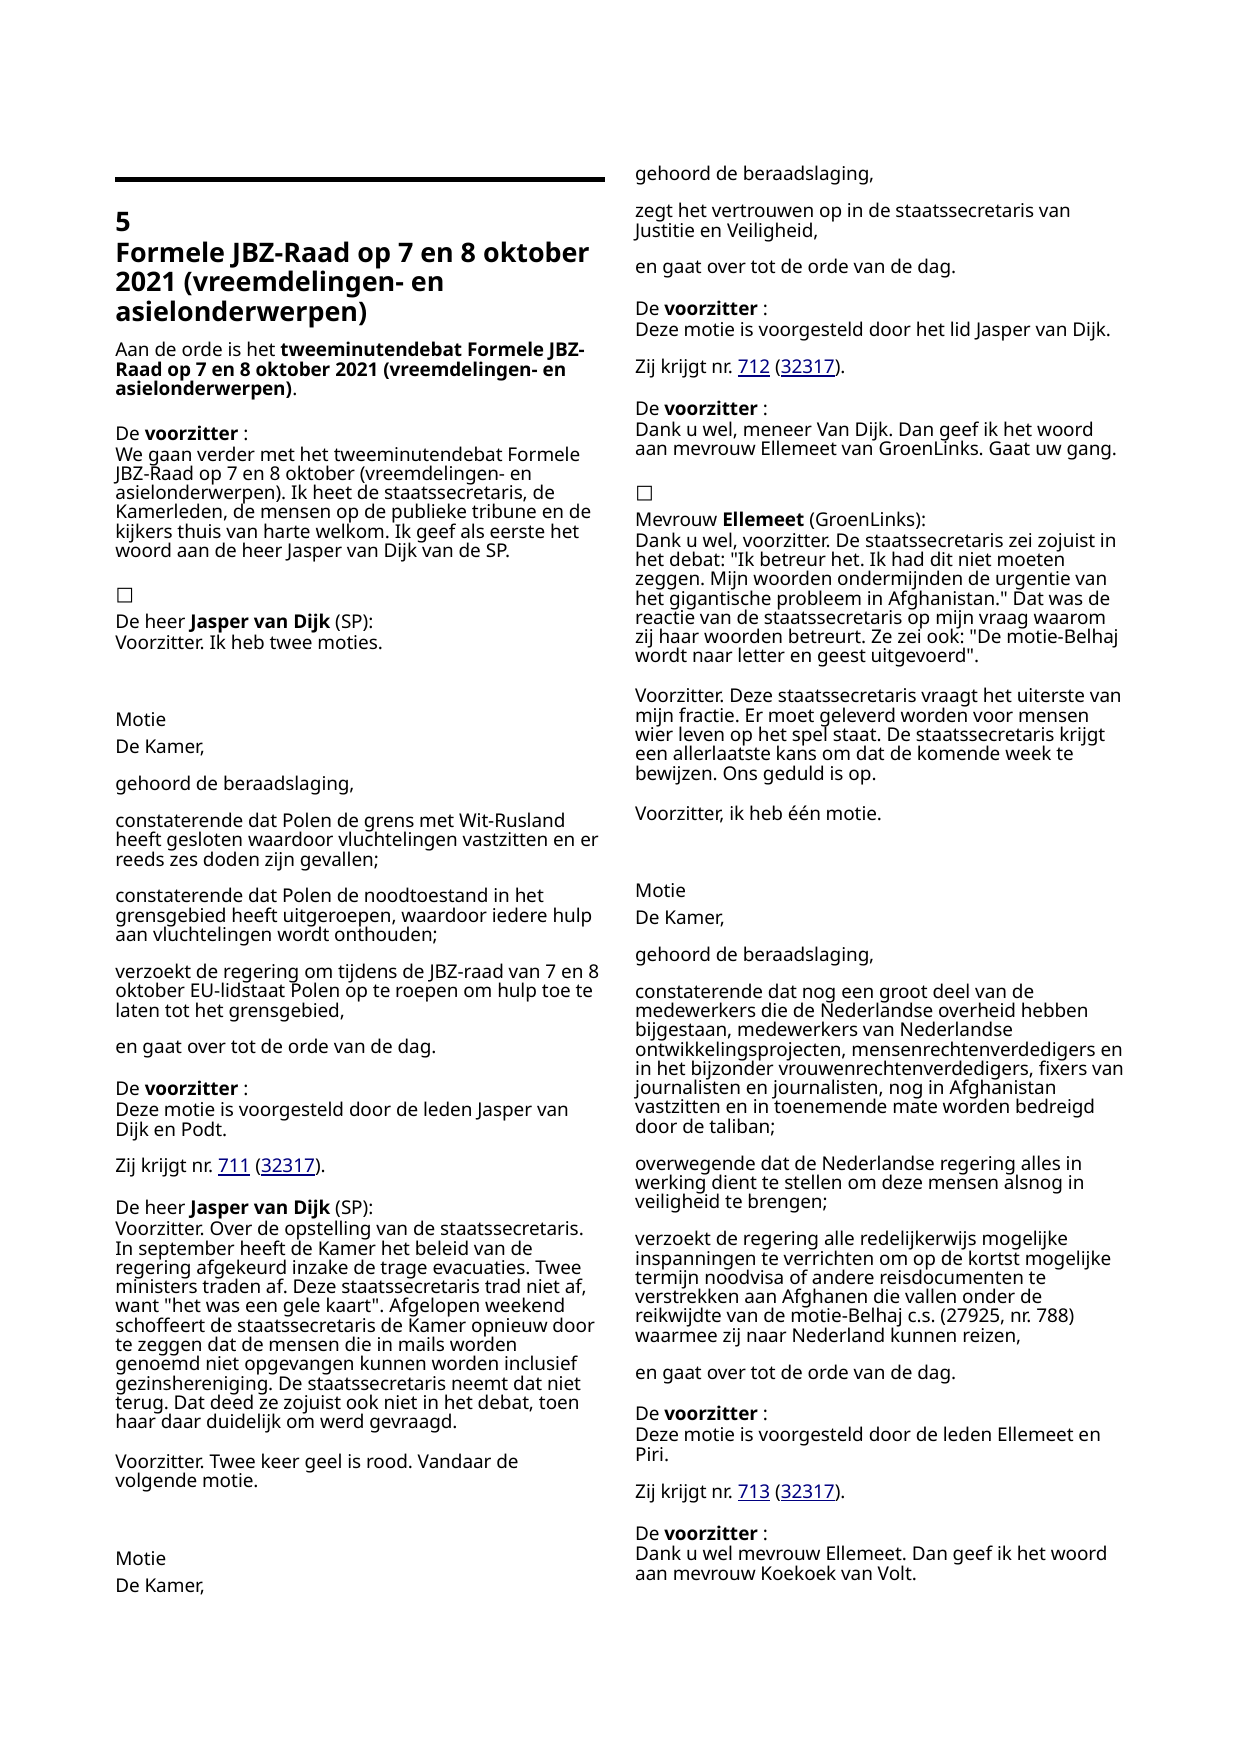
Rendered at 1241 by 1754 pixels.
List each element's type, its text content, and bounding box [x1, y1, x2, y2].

text Voorzitter. Twee keer geel is rood. Vandaar de volgende motie. [115, 1453, 605, 1492]
text gehoord de beraadslaging, [635, 946, 1125, 965]
text en gaat over tot de orde van de dag. [635, 258, 1125, 278]
text Aan de orde is het tweeminutendebat Formele JBZ-Raad op 7 en 8 oktober 2021 (vreemdelingen- en asielonderwerpen). [115, 341, 605, 399]
text Formele JBZ-Raad op 7 en 8 oktober 2021 (vreemdelingen- en asielonderwerpen) [115, 239, 605, 341]
text De voorzitter : [635, 395, 1125, 421]
text Dank u wel, voorzitter. De staatssecretaris zei zojuist in het debat: "Ik betreur het. Ik had dit niet moeten zeggen. Mijn woorden ondermijnden de urgentie van het gigantische probleem in Afghanistan." Dat was de reactie van de staatssecretaris op mijn vraag waarom zij haar woorden betreurt. Ze zei ook: "De motie-Belhaj wordt naar letter en geest uitgevoerd". [635, 532, 1125, 667]
text Voorzitter. Ik heb twee moties. [115, 634, 605, 653]
text Zij krijgt nr. 712 (32317). [635, 358, 1125, 377]
text zegt het vertrouwen op in de staatssecretaris van Justitie en Veiligheid, [635, 202, 1125, 241]
text ⬜ [115, 582, 605, 608]
text verzoekt de regering om tijdens de JBZ-raad van 7 en 8 oktober EU-lidstaat Polen op te roepen om hulp toe te laten tot het grensgebied, [115, 963, 605, 1021]
text Mevrouw Ellemeet (GroenLinks): [635, 506, 1125, 532]
text Voorzitter. Over de opstelling van de staatssecretaris. In september heeft de Kamer het beleid van de regering afgekeurd inzake de trage evacuaties. Twee ministers traden af. Deze staatssecretaris trad niet af, want "het was een gele kaart". Afgelopen weekend schoffeert de staatssecretaris de Kamer opnieuw door te zeggen dat de mensen die in mails worden genoemd niet opgevangen kunnen worden inclusief gezinshereniging. De staatssecretaris neemt dat niet terug. Dat deed ze zojuist ook niet in het debat, toen haar daar duidelijk om werd gevraagd. [115, 1220, 605, 1432]
text De voorzitter : [635, 1520, 1125, 1545]
text 5 [115, 203, 605, 239]
text constaterende dat Polen de grens met Wit-Rusland heeft gesloten waardoor vluchtelingen vastzitten en er reeds zes doden zijn gevallen; [115, 812, 605, 870]
text De voorzitter : [635, 1401, 1125, 1426]
text We gaan verder met het tweeminutendebat Formele JBZ-Raad op 7 en 8 oktober (vreemdelingen- en asielonderwerpen). Ik heet de staatssecretaris, de Kamerleden, de mensen op de publieke tribune en de kijkers thuis van harte welkom. Ik geef als eerste het woord aan de heer Jasper van Dijk van de SP. [115, 446, 605, 561]
text Motie [115, 1545, 605, 1571]
text Deze motie is voorgesteld door de leden Jasper van Dijk en Podt. [115, 1101, 605, 1140]
text gehoord de beraadslaging, [635, 165, 1125, 184]
text De Kamer, [635, 909, 1125, 928]
text De Kamer, [115, 1577, 605, 1596]
text ⬜ [635, 480, 1125, 506]
text Voorzitter, ik heb één motie. [635, 804, 1125, 824]
text De heer Jasper van Dijk (SP): [115, 608, 605, 634]
text De voorzitter : [115, 420, 605, 446]
text De voorzitter : [635, 296, 1125, 321]
text Zij krijgt nr. 713 (32317). [635, 1483, 1125, 1502]
text verzoekt de regering alle redelijkerwijs mogelijke inspanningen te verrichten om op de kortst mogelijke termijn noodvisa of andere reisdocumenten te verstrekken aan Afghanen die vallen onder de reikwijdte van de motie-Belhaj c.s. (27925, nr. 788) waarmee zij naar Nederland kunnen reizen, [635, 1230, 1125, 1346]
text constaterende dat nog een groot deel van de medewerkers die de Nederlandse overheid hebben bijgestaan, medewerkers van Nederlandse ontwikkelingsprojecten, mensenrechtenverdedigers en in het bijzonder vrouwenrechtenverdedigers, fixers van journalisten en journalisten, nog in Afghanistan vastzitten en in toenemende mate worden bedreigd door de taliban; [635, 983, 1125, 1137]
text gehoord de beraadslaging, [115, 775, 605, 794]
text Dank u wel, meneer Van Dijk. Dan geef ik het woord aan mevrouw Ellemeet van GroenLinks. Gaat uw gang. [635, 421, 1125, 459]
text Dank u wel mevrouw Ellemeet. Dan geef ik het woord aan mevrouw Koekoek van Volt. [635, 1545, 1125, 1584]
text Motie [635, 877, 1125, 903]
text Zij krijgt nr. 711 (32317). [115, 1157, 605, 1177]
text De heer Jasper van Dijk (SP): [115, 1194, 605, 1220]
text Deze motie is voorgesteld door het lid Jasper van Dijk. [635, 321, 1125, 341]
text De voorzitter : [115, 1076, 605, 1101]
text Motie [115, 706, 605, 732]
text Deze motie is voorgesteld door de leden Ellemeet en Piri. [635, 1426, 1125, 1465]
text overwegende dat de Nederlandse regering alles in werking dient te stellen om deze mensen alsnog in veiligheid te brengen; [635, 1155, 1125, 1213]
text en gaat over tot de orde van de dag. [635, 1364, 1125, 1383]
text Voorzitter. Deze staatssecretaris vraagt het uiterste van mijn fractie. Er moet geleverd worden voor mensen wier leven op het spel staat. De staatssecretaris krijgt een allerlaatste kans om dat de komende week te bewijzen. Ons geduld is op. [635, 687, 1125, 784]
text constaterende dat Polen de noodtoestand in het grensgebied heeft uitgeroepen, waardoor iedere hulp aan vluchtelingen wordt onthouden; [115, 887, 605, 945]
text en gaat over tot de orde van de dag. [115, 1038, 605, 1058]
text De Kamer, [115, 738, 605, 757]
